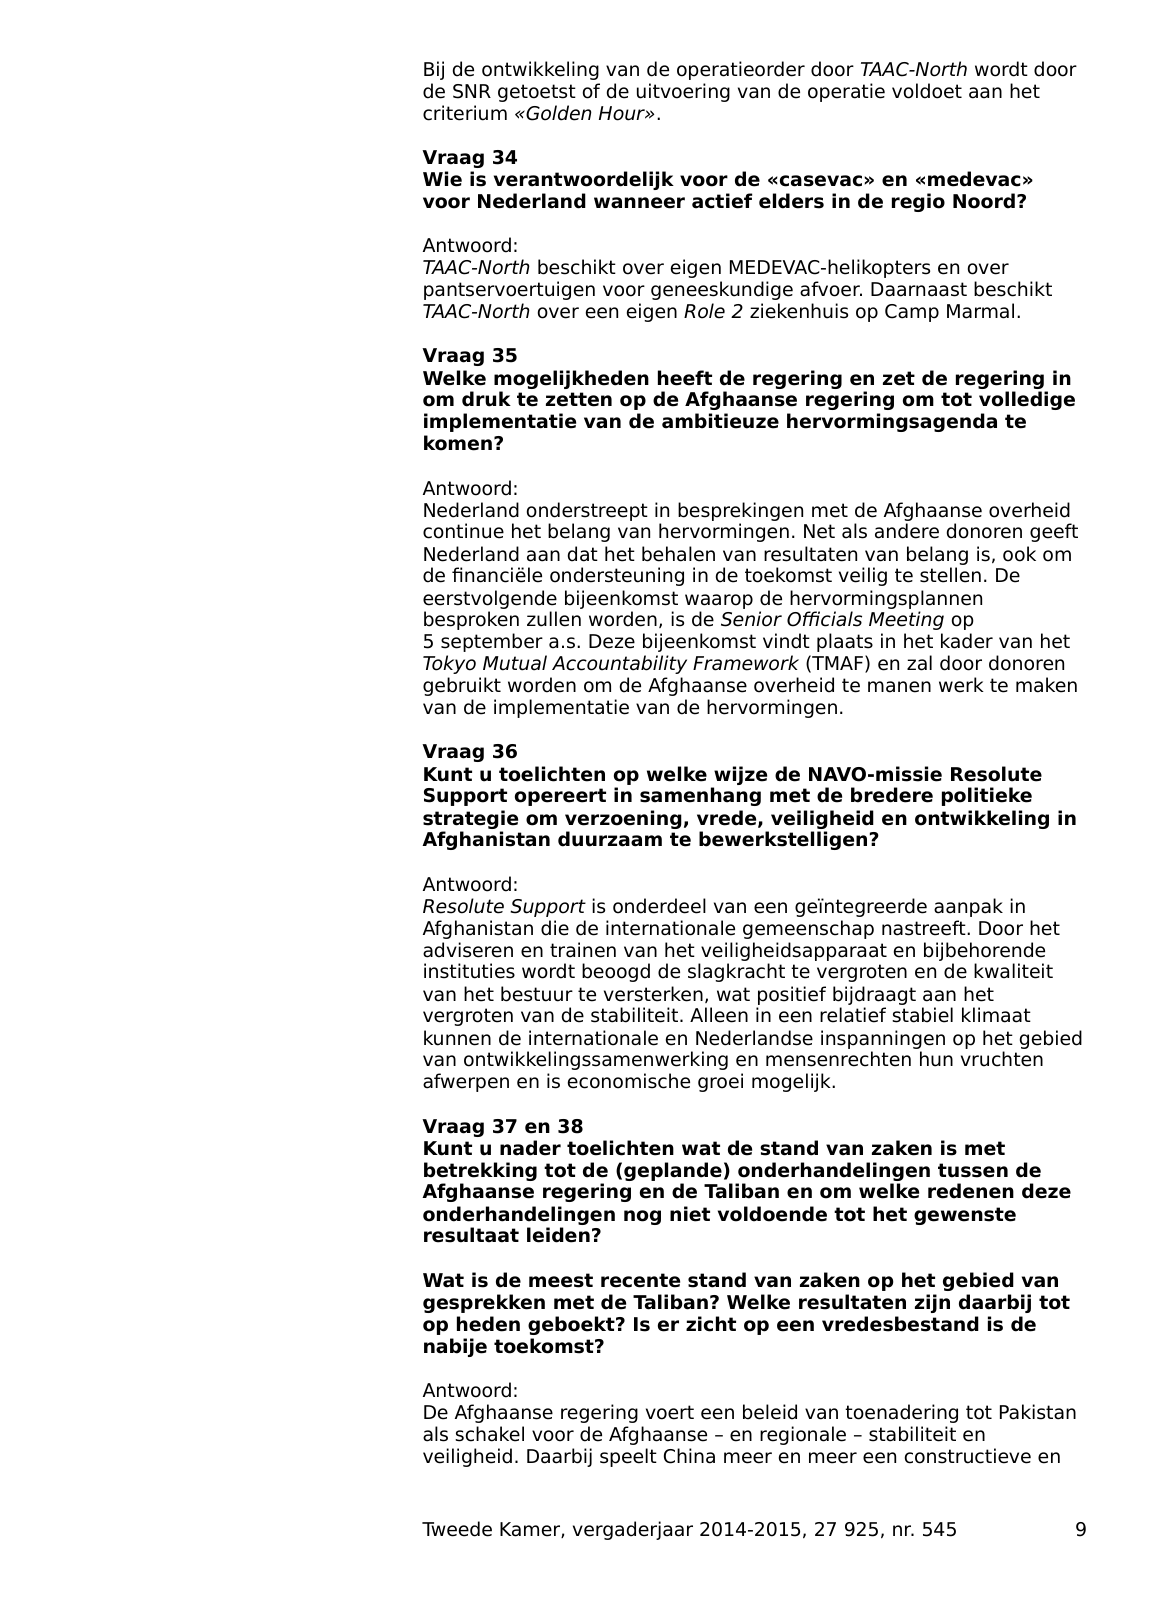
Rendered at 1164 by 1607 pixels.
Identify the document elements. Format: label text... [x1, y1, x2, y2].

text Resolute Support is onderdeel van een geïntegreerde aanpak in Afghanistan die de internationale gemeenschap nastreeft. Door het adviseren en trainen van het veiligheidsapparaat en bijbehorende instituties wordt beoogd de slagkracht te vergroten en de kwaliteit van het bestuur te versterken, wat positief bijdraagt aan het vergroten van de stabiliteit. Alleen in een relatief stabiel klimaat kunnen de internationale en Nederlandse inspanningen op het gebied van ontwikkelingssamenwerking en mensenrechten hun vruchten afwerpen en is economische groei mogelijk. [422, 896, 1087, 1093]
text Antwoord: [422, 477, 1087, 499]
text Vraag 35 [422, 345, 1087, 367]
text Kunt u toelichten op welke wijze de NAVO-missie Resolute Support opereert in samenhang met de bredere politieke strategie om verzoening, vrede, veiligheid en ontwikkeling in Afghanistan duurzaam te bewerkstelligen? [422, 763, 1087, 851]
text Antwoord: [422, 873, 1087, 896]
text Vraag 36 [422, 741, 1087, 763]
text Welke mogelijkheden heeft de regering en zet de regering in om druk te zetten op de Afghaanse regering om tot volledige implementatie van de ambitieuze hervormingsagenda te komen? [422, 367, 1087, 455]
text De Afghaanse regering voert een beleid van toenadering tot Pakistan als schakel voor de Afghaanse – en regionale – stabiliteit en veiligheid. Daarbij speelt China meer en meer een constructieve en [422, 1402, 1087, 1468]
text Vraag 34 [422, 147, 1087, 169]
text Vraag 37 en 38 [422, 1116, 1087, 1137]
text Kunt u nader toelichten wat de stand van zaken is met betrekking tot de (geplande) onderhandelingen tussen de Afghaanse regering en de Taliban en om welke redenen deze onderhandelingen nog niet voldoende tot het gewenste resultaat leiden? [422, 1137, 1087, 1247]
text Antwoord: [422, 235, 1087, 257]
text Antwoord: [422, 1380, 1087, 1402]
text Wie is verantwoordelijk voor de «casevac» en «medevac» voor Nederland wanneer actief elders in de regio Noord? [422, 169, 1087, 213]
text Bij de ontwikkeling van de operatieorder door TAAC-North wordt door de SNR getoetst of de uitvoering van de operatie voldoet aan het criterium «Golden Hour». [422, 59, 1087, 125]
text Wat is de meest recente stand van zaken op het gebied van gesprekken met de Taliban? Welke resultaten zijn daarbij tot op heden geboekt? Is er zicht op een vredesbestand is de nabije toekomst? [422, 1269, 1087, 1357]
text Nederland onderstreept in besprekingen met de Afghaanse overheid continue het belang van hervormingen. Net als andere donoren geeft Nederland aan dat het behalen van resultaten van belang is, ook om de financiële ondersteuning in de toekomst veilig te stellen. De eerstvolgende bijeenkomst waarop de hervormingsplannen besproken zullen worden, is de Senior Officials Meeting op 5 september a.s. Deze bijeenkomst vindt plaats in het kader van het Tokyo Mutual Accountability Framework (TMAF) en zal door donoren gebruikt worden om de Afghaanse overheid te manen werk te maken van de implementatie van de hervormingen. [422, 499, 1087, 719]
text TAAC-North beschikt over eigen MEDEVAC-helikopters en over pantservoertuigen voor geneeskundige afvoer. Daarnaast beschikt TAAC-North over een eigen Role 2 ziekenhuis op Camp Marmal. [422, 257, 1087, 323]
